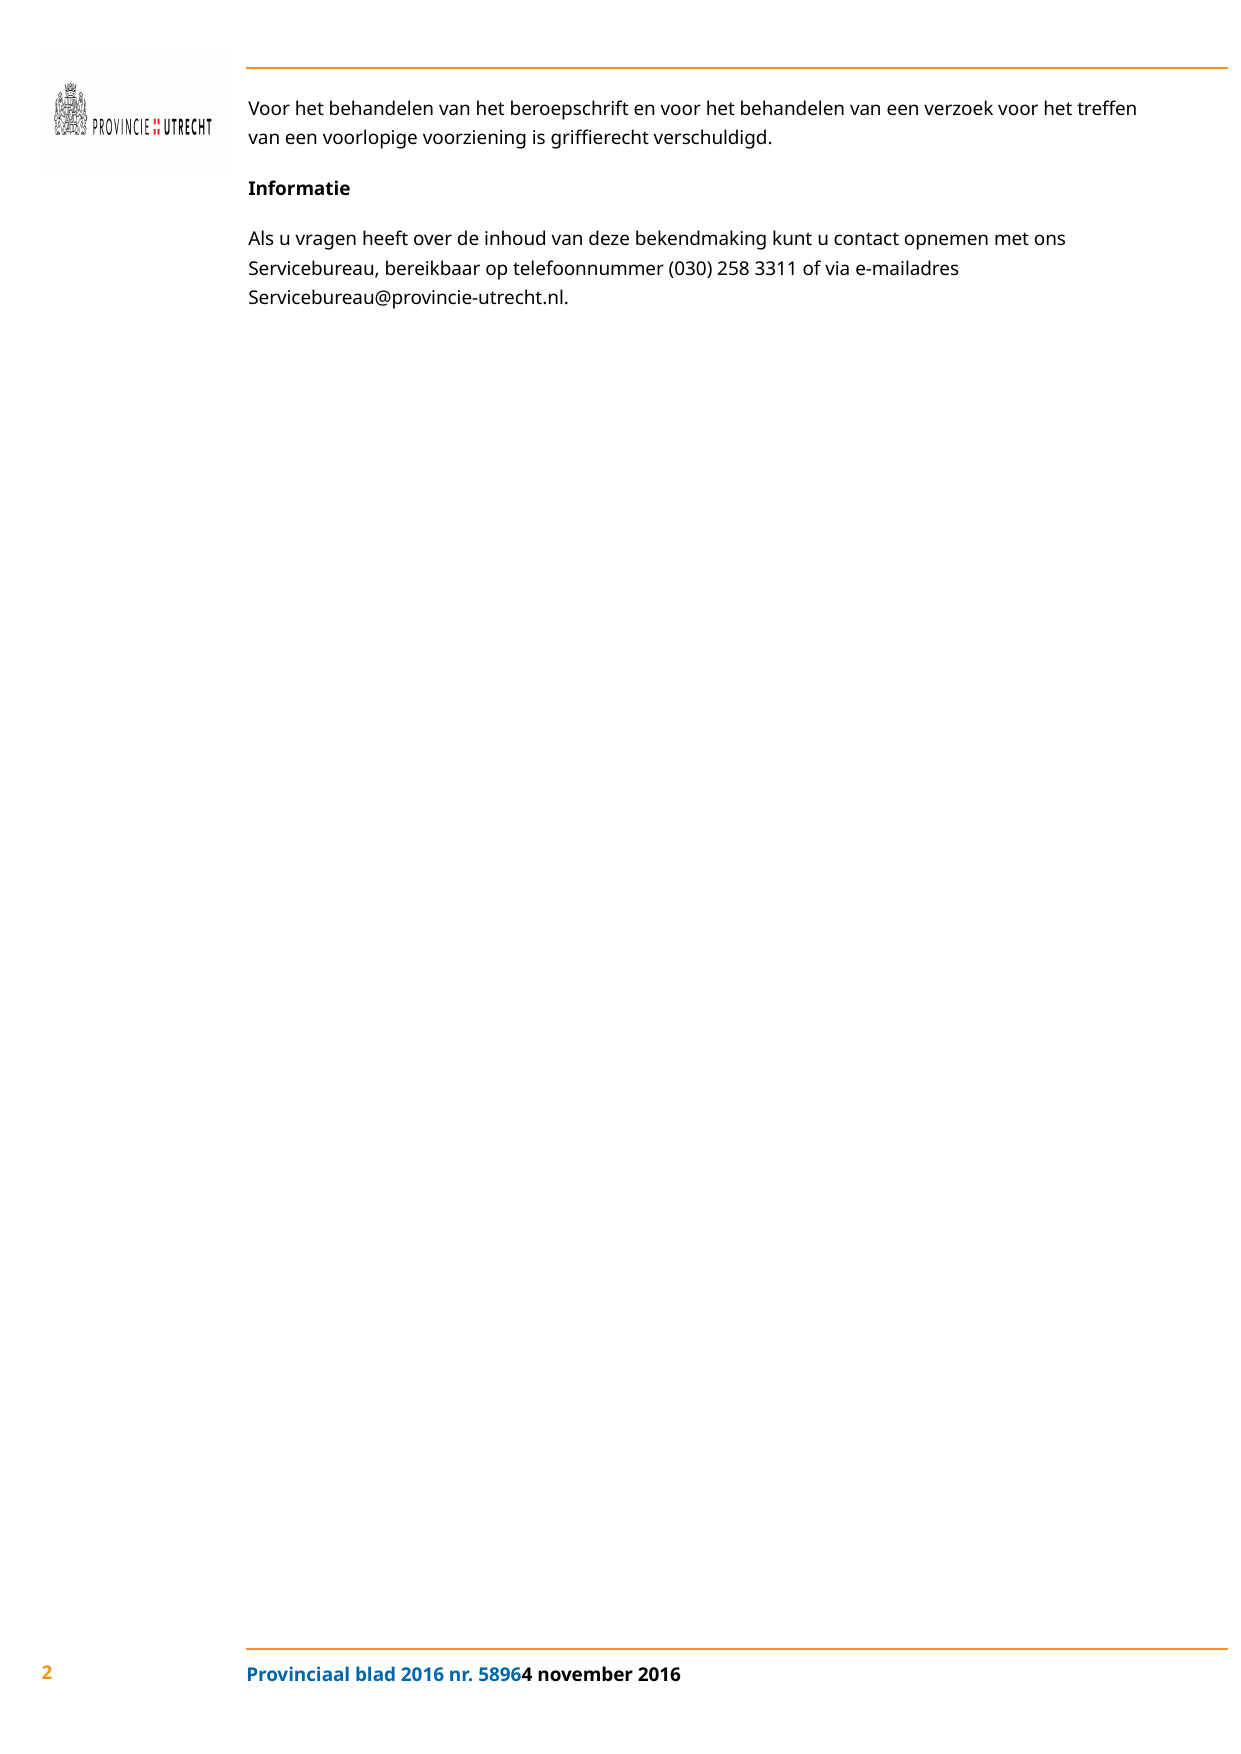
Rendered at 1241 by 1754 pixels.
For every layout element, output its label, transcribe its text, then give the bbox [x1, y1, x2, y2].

text Voor het behandelen van het beroepschrift en voor het behandelen van een verzoek voor het treffen van een voorlopige voorziening is griffierecht verschuldigd. [248, 95, 1152, 150]
text Als u vragen heeft over de inhoud van deze bekendmaking kunt u contact opnemen met ons Servicebureau, bereikbaar op telefoonnummer (030) 258 3311 of via e-mailadres Servicebureau@provincie-utrecht.nl. [248, 225, 1152, 310]
picture [41, 47, 231, 172]
text Informatie [248, 175, 1152, 201]
